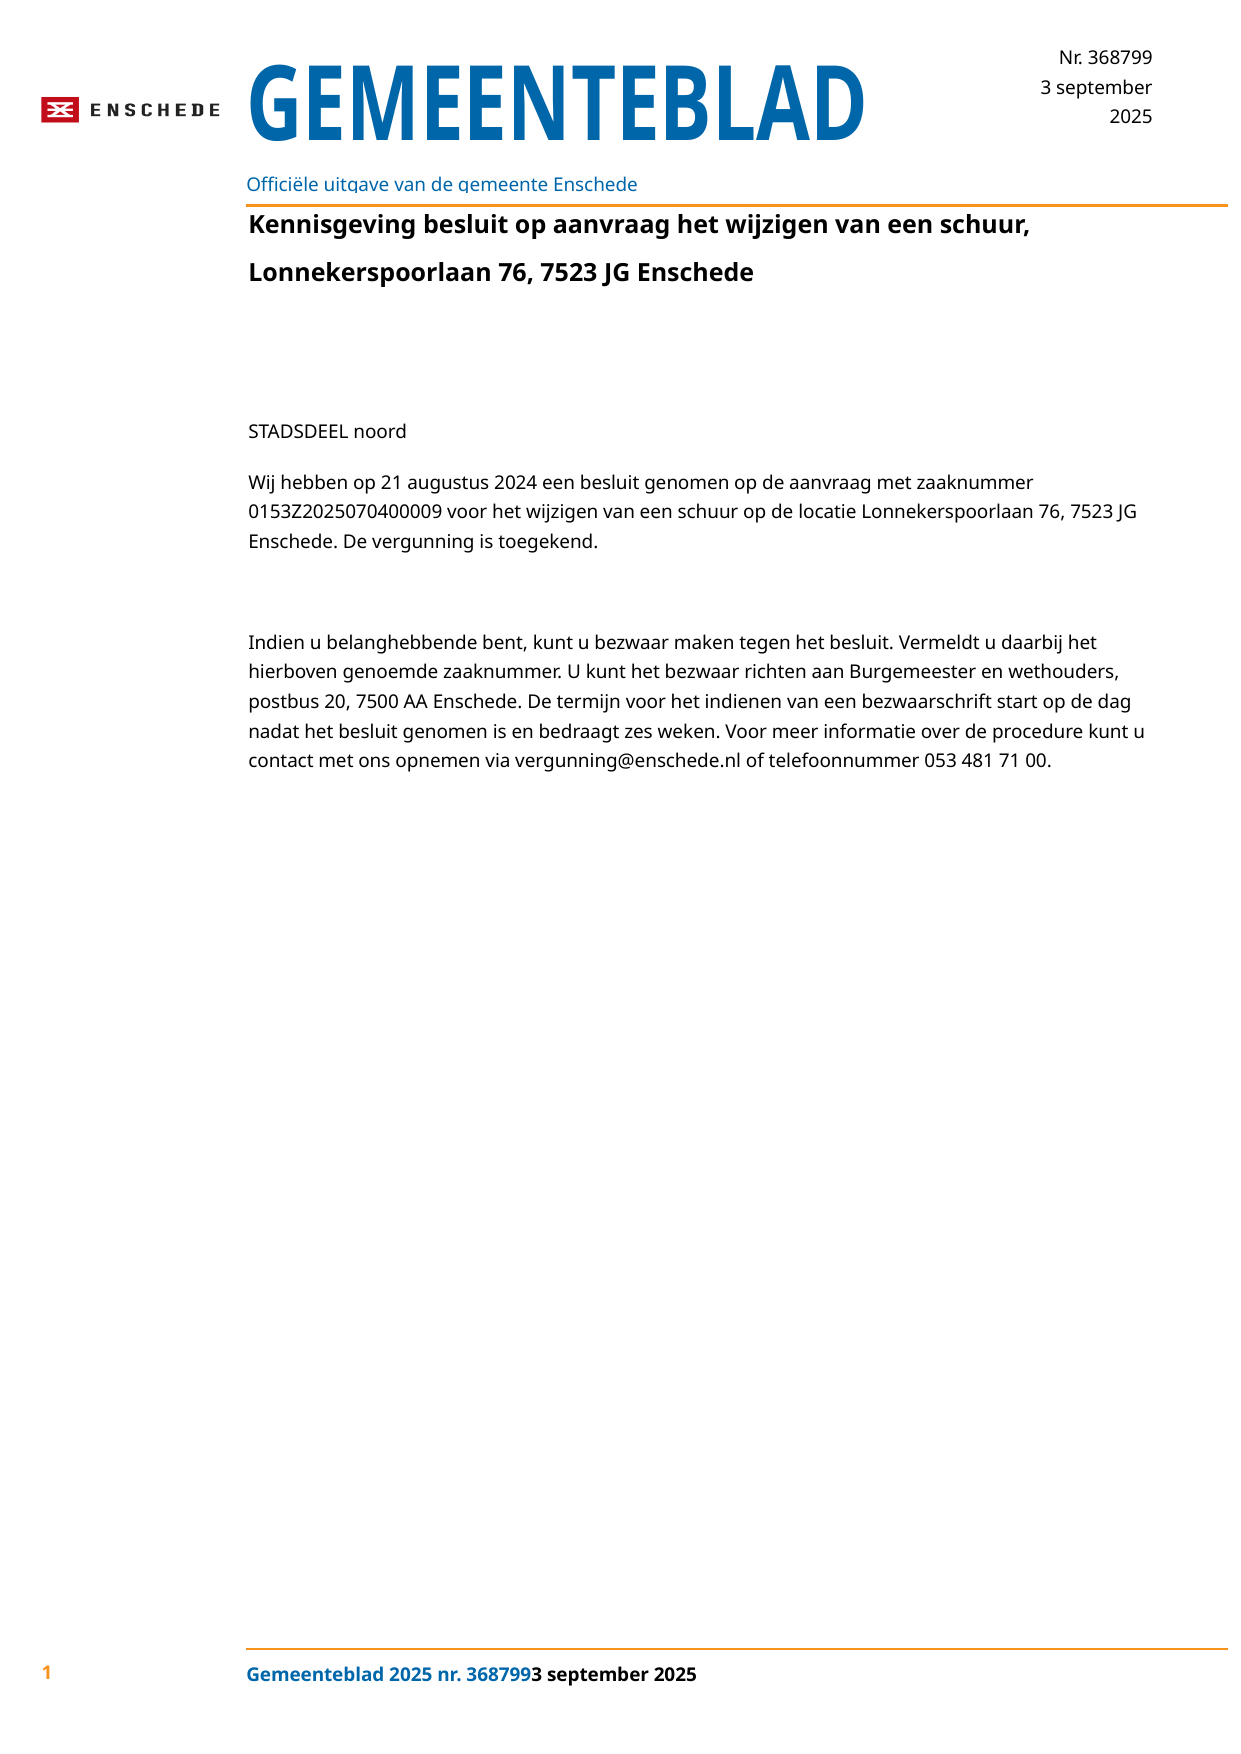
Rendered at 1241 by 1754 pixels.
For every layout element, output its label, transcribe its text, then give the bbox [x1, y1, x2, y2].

text Indien u belanghebbende bent, kunt u bezwaar maken tegen het besluit. Vermeldt u daarbij het hierboven genoemde zaaknummer. U kunt het bezwaar richten aan Burgemeester en wethouders, postbus 20, 7500 AA Enschede. De termijn voor het indienen van een bezwaarschrift start op de dag nadat het besluit genomen is en bedraagt zes weken. Voor meer informatie over de procedure kunt u contact met ons opnemen via vergunning@enschede.nl of telefoonnummer 053 481 71 00. [248, 629, 1152, 773]
text STADSDEEL noord [248, 419, 1152, 444]
text Kennisgeving besluit op aanvraag het wijzigen van een schuur, Lonnekerspoorlaan 76, 7523 JG Enschede [248, 207, 1152, 288]
text Wij hebben op 21 augustus 2024 een besluit genomen op de aanvraag met zaaknummer 0153Z2025070400009 voor het wijzigen van een schuur op de locatie Lonnekerspoorlaan 76, 7523 JG Enschede. De vergunning is toegekend. [248, 469, 1152, 554]
picture [41, 47, 231, 172]
